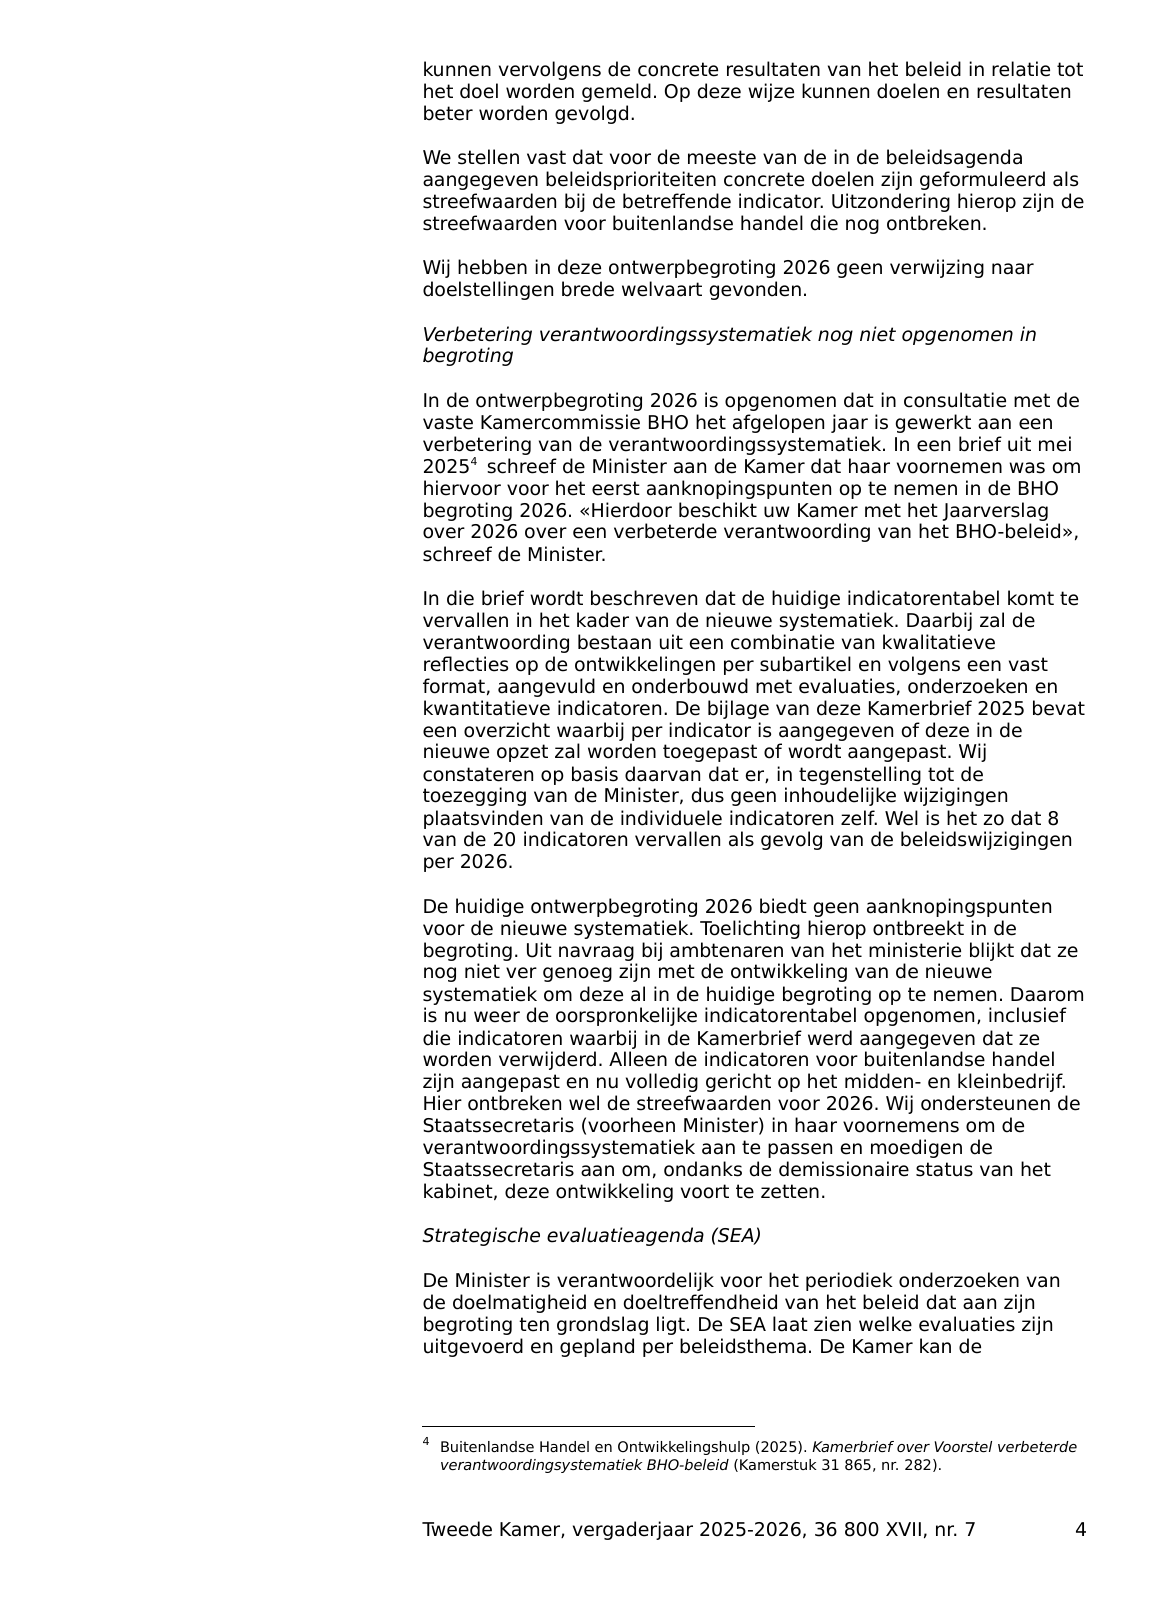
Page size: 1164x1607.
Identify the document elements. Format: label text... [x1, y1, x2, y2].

text We stellen vast dat voor de meeste van de in de beleidsagenda aangegeven beleidsprioriteiten concrete doelen zijn geformuleerd als streefwaarden bij de betreffende indicator. Uitzondering hierop zijn de streefwaarden voor buitenlandse handel die nog ontbreken. [422, 147, 1087, 235]
text In die brief wordt beschreven dat de huidige indicatorentabel komt te vervallen in het kader van de nieuwe systematiek. Daarbij zal de verantwoording bestaan uit een combinatie van kwalitatieve reflecties op de ontwikkelingen per subartikel en volgens een vast format, aangevuld en onderbouwd met evaluaties, onderzoeken en kwantitatieve indicatoren. De bijlage van deze Kamerbrief 2025 bevat een overzicht waarbij per indicator is aangegeven of deze in de nieuwe opzet zal worden toegepast of wordt aangepast. Wij constateren op basis daarvan dat er, in tegenstelling tot de toezegging van de Minister, dus geen inhoudelijke wijzigingen plaatsvinden van de individuele indicatoren zelf. Wel is het zo dat 8 van de 20 indicatoren vervallen als gevolg van de beleidswijzigingen per 2026. [422, 588, 1087, 873]
subtitle Strategische evaluatieagenda (SEA) [422, 1225, 1087, 1247]
text kunnen vervolgens de concrete resultaten van het beleid in relatie tot het doel worden gemeld. Op deze wijze kunnen doelen en resultaten beter worden gevolgd. [422, 59, 1087, 125]
subtitle Verbetering verantwoordingssystematiek nog niet opgenomen in begroting [422, 323, 1087, 367]
text In de ontwerpbegroting 2026 is opgenomen dat in consultatie met de vaste Kamercommissie BHO het afgelopen jaar is gewerkt aan een verbetering van de verantwoordingssystematiek. In een brief uit mei 2025 schreef de Minister aan de Kamer dat haar voornemen was om hiervoor voor het eerst aanknopingspunten op te nemen in de BHO begroting 2026. «Hierdoor beschikt uw Kamer met het Jaarverslag over 2026 over een verbeterde verantwoording van het BHO-beleid», schreef de Minister. [422, 389, 1087, 565]
text De huidige ontwerpbegroting 2026 biedt geen aanknopingspunten voor de nieuwe systematiek. Toelichting hierop ontbreekt in de begroting. Uit navraag bij ambtenaren van het ministerie blijkt dat ze nog niet ver genoeg zijn met de ontwikkeling van de nieuwe systematiek om deze al in de huidige begroting op te nemen. Daarom is nu weer de oorspronkelijke indicatorentabel opgenomen, inclusief die indicatoren waarbij in de Kamerbrief werd aangegeven dat ze worden verwijderd. Alleen de indicatoren voor buitenlandse handel zijn aangepast en nu volledig gericht op het midden- en kleinbedrijf. Hier ontbreken wel de streefwaarden voor 2026. Wij ondersteunen de Staatssecretaris (voorheen Minister) in haar voornemens om de verantwoordingssystematiek aan te passen en moedigen de Staatssecretaris aan om, ondanks de demissionaire status van het kabinet, deze ontwikkeling voort te zetten. [422, 896, 1087, 1203]
text Wij hebben in deze ontwerpbegroting 2026 geen verwijzing naar doelstellingen brede welvaart gevonden. [422, 257, 1087, 301]
text Buitenlandse Handel en Ontwikkelingshulp (2025). Kamerbrief over Voorstel verbeterde verantwoordingsystematiek BHO-beleid (Kamerstuk 31 865, nr. 282). [422, 1435, 1087, 1474]
text De Minister is verantwoordelijk voor het periodiek onderzoeken van de doelmatigheid en doeltreffendheid van het beleid dat aan zijn begroting ten grondslag ligt. De SEA laat zien welke evaluaties zijn uitgevoerd en gepland per beleidsthema. De Kamer kan de [422, 1269, 1087, 1357]
